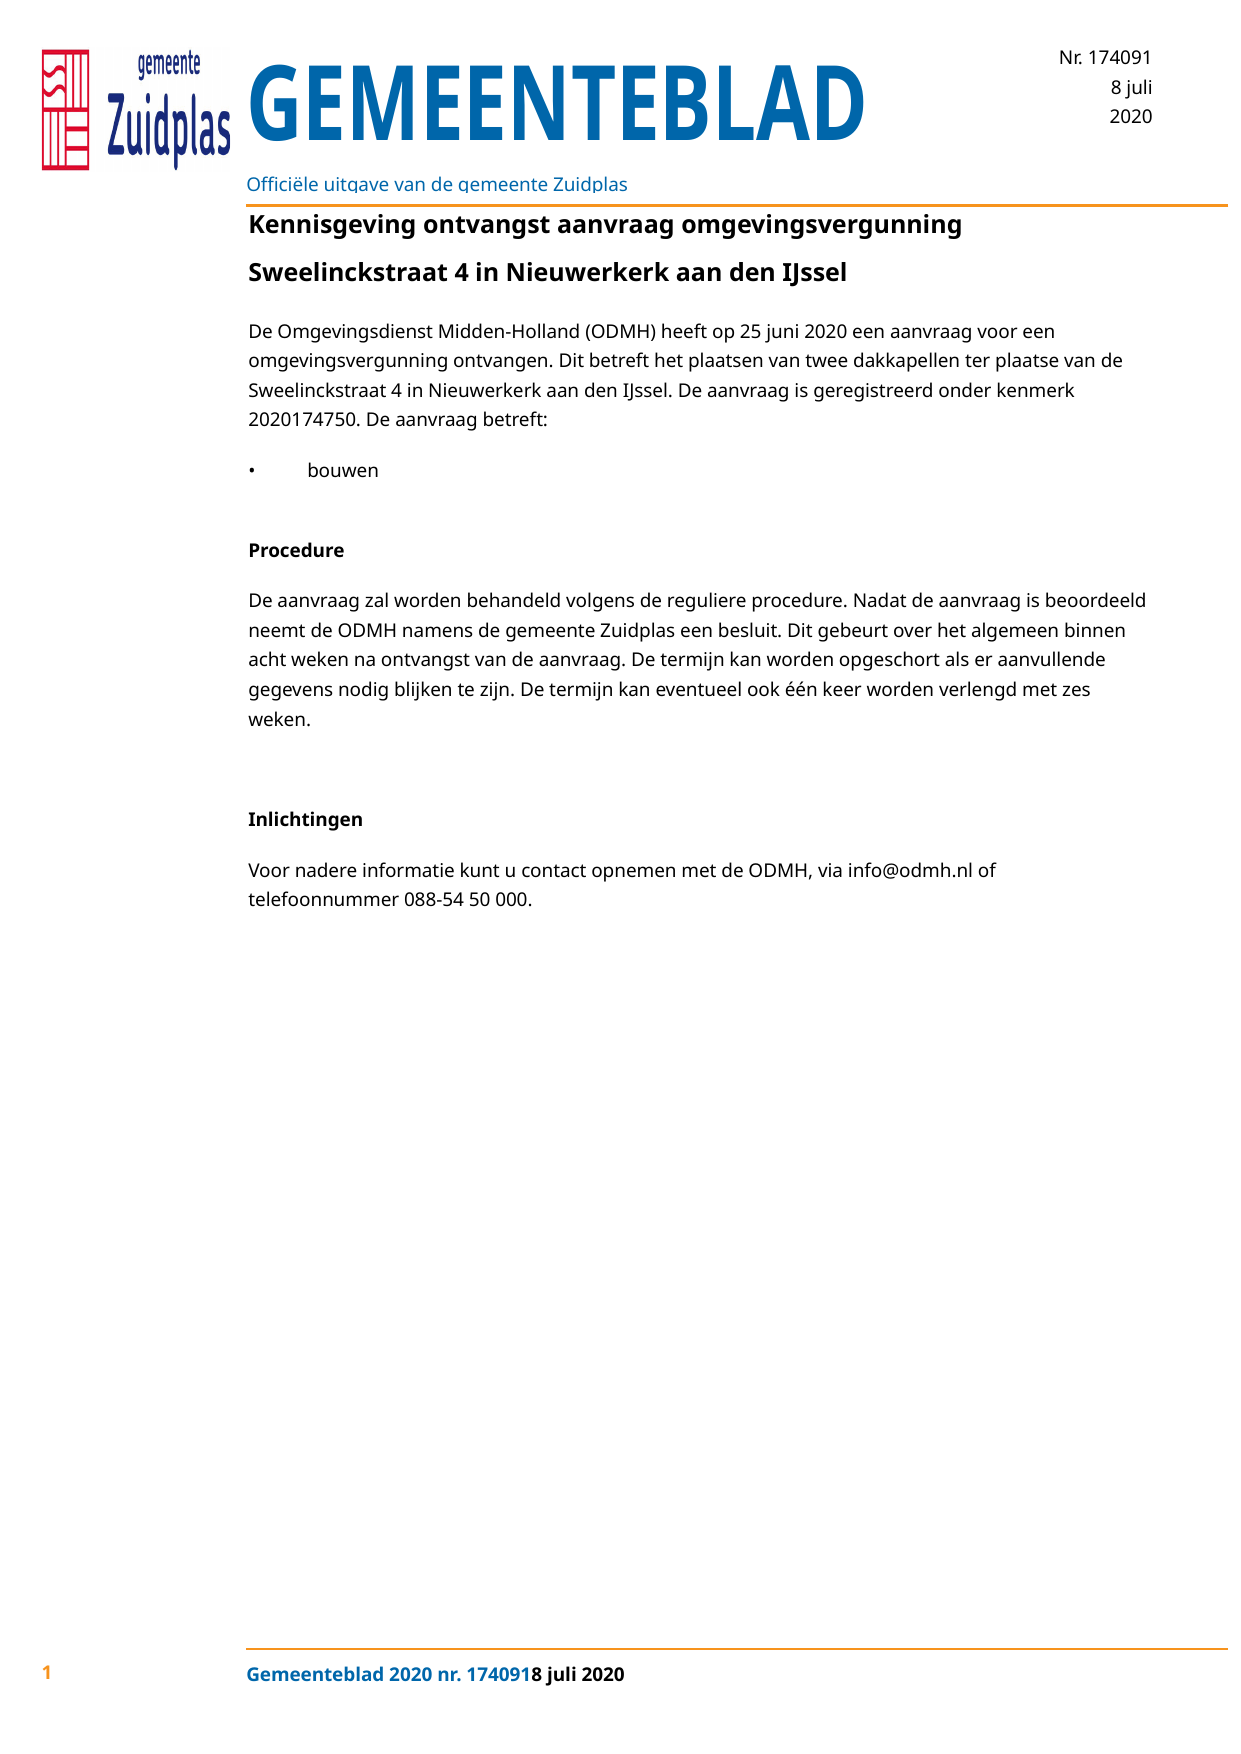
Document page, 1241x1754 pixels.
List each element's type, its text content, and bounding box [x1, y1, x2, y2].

list bouwen [248, 457, 1152, 483]
text De Omgevingsdienst Midden-Holland (ODMH) heeft op 25 juni 2020 een aanvraag voor een omgevingsvergunning ontvangen. Dit betreft het plaatsen van twee dakkapellen ter plaatse van de Sweelinckstraat 4 in Nieuwerkerk aan den IJssel. De aanvraag is geregistreerd onder kenmerk 2020174750. De aanvraag betreft: [248, 318, 1152, 432]
text Procedure [248, 537, 1152, 563]
text De aanvraag zal worden behandeld volgens de reguliere procedure. Nadat de aanvraag is beoordeeld neemt de ODMH namens de gemeente Zuidplas een besluit. Dit gebeurt over het algemeen binnen acht weken na ontvangst van de aanvraag. De termijn kan worden opgeschort als er aanvullende gegevens nodig blijken te zijn. De termijn kan eventueel ook één keer worden verlengd met zes weken. [248, 587, 1152, 732]
text Voor nadere informatie kunt u contact opnemen met de ODMH, via info@odmh.nl of telefoonnummer 088-54 50 000. [248, 857, 1152, 912]
text Inlichtingen [248, 807, 1152, 832]
text Kennisgeving ontvangst aanvraag omgevingsvergunning Sweelinckstraat 4 in Nieuwerkerk aan den IJssel [248, 207, 1152, 288]
picture [41, 47, 231, 172]
